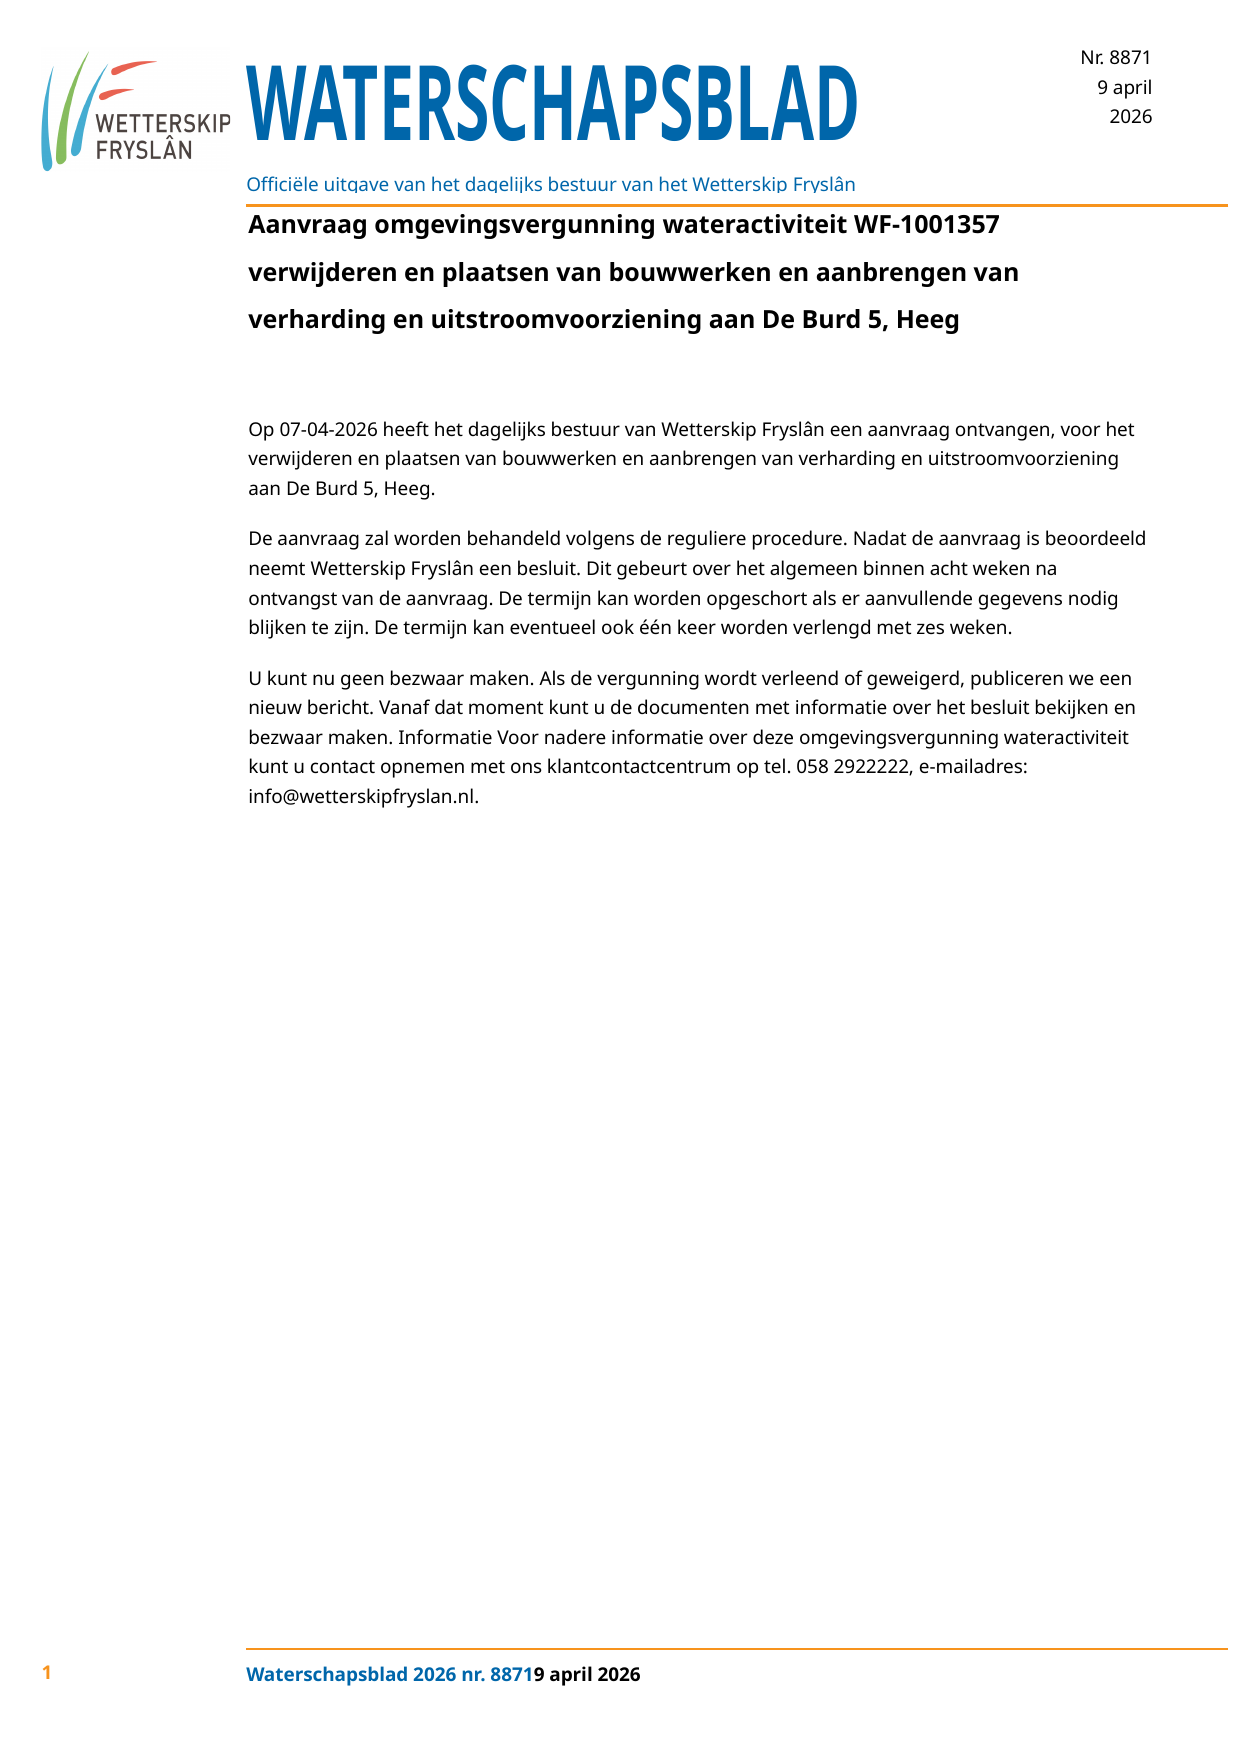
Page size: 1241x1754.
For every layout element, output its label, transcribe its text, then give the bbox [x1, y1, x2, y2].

text De aanvraag zal worden behandeld volgens de reguliere procedure. Nadat de aanvraag is beoordeeld neemt Wetterskip Fryslân een besluit. Dit gebeurt over het algemeen binnen acht weken na ontvangst van de aanvraag. De termijn kan worden opgeschort als er aanvullende gegevens nodig blijken te zijn. De termijn kan eventueel ook één keer worden verlengd met zes weken. [248, 526, 1152, 640]
picture [41, 47, 231, 172]
text Aanvraag omgevingsvergunning wateractiviteit WF-1001357 verwijderen en plaatsen van bouwwerken en aanbrengen van verharding en uitstroomvoorziening aan De Burd 5, Heeg [248, 207, 1152, 336]
text U kunt nu geen bezwaar maken. Als de vergunning wordt verleend of geweigerd, publiceren we een nieuw bericht. Vanaf dat moment kunt u de documenten met informatie over het besluit bekijken en bezwaar maken. Informatie Voor nadere informatie over deze omgevingsvergunning wateractiviteit kunt u contact opnemen met ons klantcontactcentrum op tel. 058 2922222, e-mailadres: info@wetterskipfryslan.nl. [248, 665, 1152, 809]
text Op 07-04-2026 heeft het dagelijks bestuur van Wetterskip Fryslân een aanvraag ontvangen, voor het verwijderen en plaatsen van bouwwerken en aanbrengen van verharding en uitstroomvoorziening aan De Burd 5, Heeg. [248, 416, 1152, 501]
